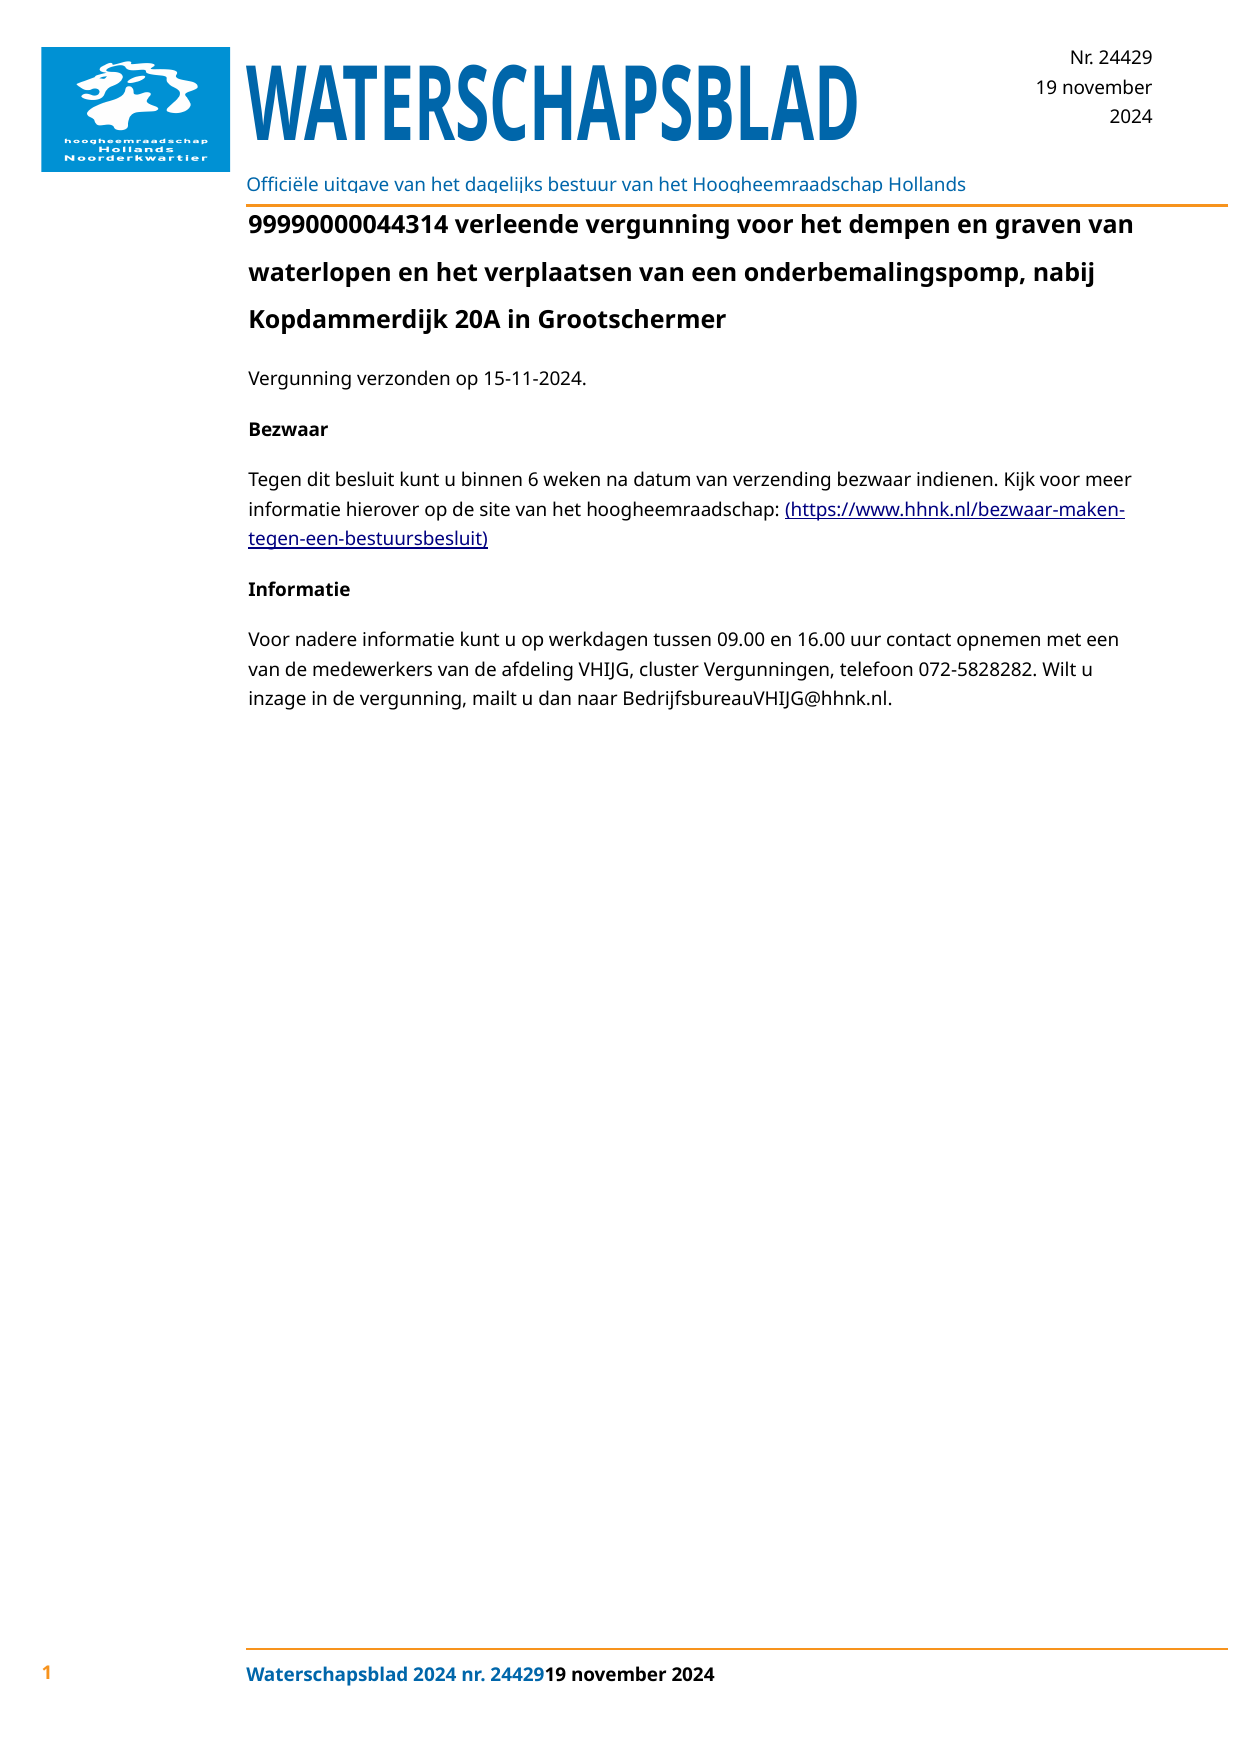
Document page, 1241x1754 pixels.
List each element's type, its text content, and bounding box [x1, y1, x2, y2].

text Tegen dit besluit kunt u binnen 6 weken na datum van verzending bezwaar indienen. Kijk voor meer informatie hierover op de site van het hoogheemraadschap: (https://www.hhnk.nl/bezwaar-maken-tegen-een-bestuursbesluit) [248, 466, 1152, 551]
picture [129, 76, 144, 82]
text Bezwaar [248, 416, 1152, 442]
picture [78, 64, 122, 99]
text 99990000044314 verleende vergunning voor het dempen en graven van waterlopen en het verplaatsen van een onderbemalingspomp, nabij Kopdammerdijk 20A in Grootschermer [248, 207, 1152, 336]
picture [88, 87, 157, 130]
text Voor nadere informatie kunt u op werkdagen tussen 09.00 en 16.00 uur contact opnemen met een van de medewerkers van de afdeling VHIJG, cluster Vergunningen, telefoon 072-5828282. Wilt u inzage in de vergunning, mailt u dan naar BedrijfsbureauVHIJG@hhnk.nl. [248, 626, 1152, 711]
text Informatie [248, 576, 1152, 602]
text Vergunning verzonden op 15-11-2024. [248, 366, 1152, 391]
picture [118, 62, 197, 112]
